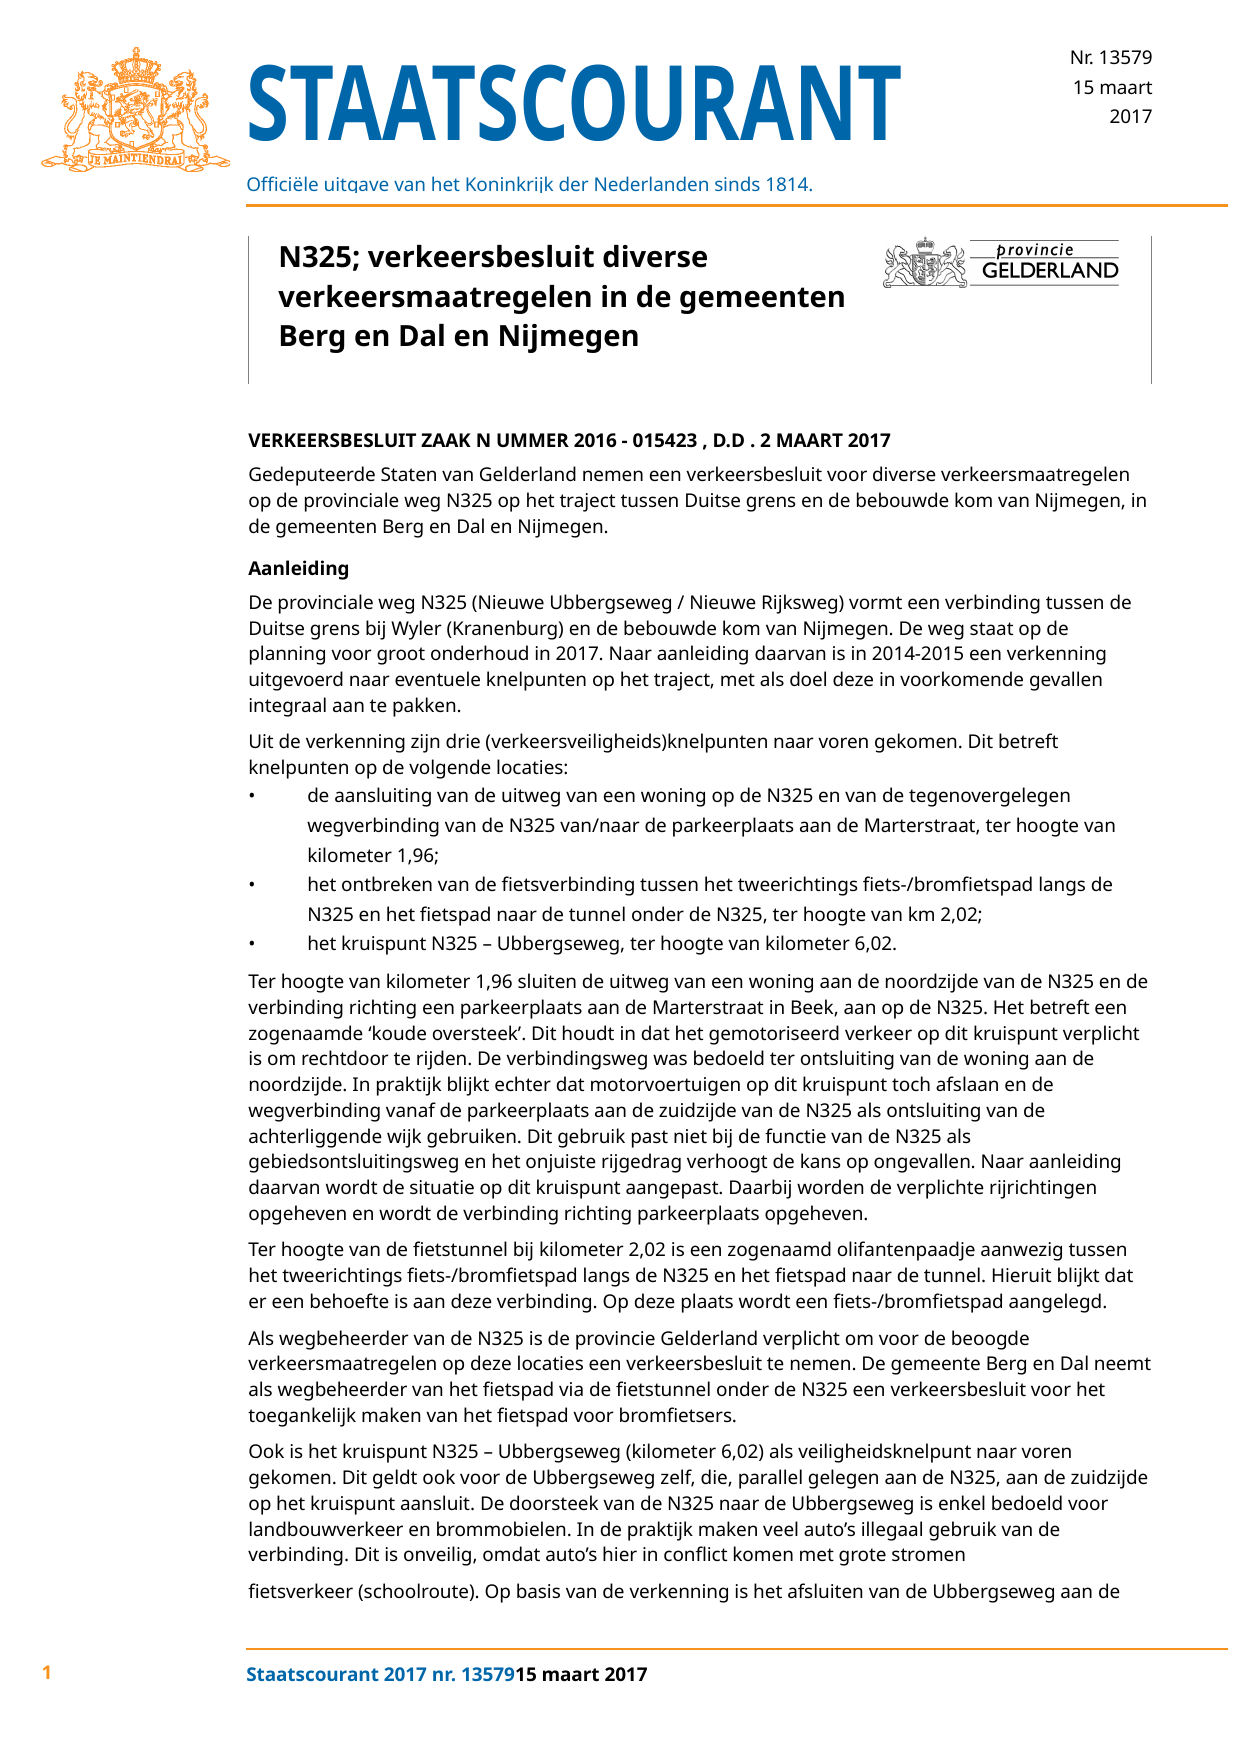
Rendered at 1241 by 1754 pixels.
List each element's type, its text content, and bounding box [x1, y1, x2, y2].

table_header [850, 236, 1151, 384]
text Ter hoogte van de fietstunnel bij kilometer 2,02 is een zogenaamd olifantenpaadje aanwezig tussen het tweerichtings fiets-/bromfietspad langs de N325 en het fietspad naar de tunnel. Hieruit blijkt dat er een behoefte is aan deze verbinding. Op deze plaats wordt een fiets-/bromfietspad aangelegd. [248, 1237, 1152, 1314]
text De provinciale weg N325 (Nieuwe Ubbergseweg / Nieuwe Rijksweg) vormt een verbinding tussen de Duitse grens bij Wyler (Kranenburg) en de bebouwde kom van Nijmegen. De weg staat op de planning voor groot onderhoud in 2017. Naar aanleiding daarvan is in 2014-2015 een verkenning uitgevoerd naar eventuele knelpunten op het traject, met als doel deze in voorkomende gevallen integraal aan te pakken. [248, 589, 1152, 718]
text Ter hoogte van kilometer 1,96 sluiten de uitweg van een woning aan de noordzijde van de N325 en de verbinding richting een parkeerplaats aan de Marterstraat in Beek, aan op de N325. Het betreft een zogenaamde ‘koude oversteek’. Dit houdt in dat het gemotoriseerd verkeer op dit kruispunt verplicht is om rechtdoor te rijden. De verbindingsweg was bedoeld ter ontsluiting van de woning aan de noordzijde. In praktijk blijkt echter dat motorvoertuigen op dit kruispunt toch afslaan en de wegverbinding vanaf de parkeerplaats aan de zuidzijde van de N325 als ontsluiting van de achterliggende wijk gebruiken. Dit gebruik past niet bij de functie van de N325 als gebiedsontsluitingsweg en het onjuiste rijgedrag verhoogt de kans op ongevallen. Naar aanleiding daarvan wordt de situatie op dit kruispunt aangepast. Daarbij worden de verplichte rijrichtingen opgeheven en wordt de verbinding richting parkeerplaats opgeheven. [248, 968, 1152, 1226]
list het ontbreken van de fietsverbinding tussen het tweerichtings fiets-/bromfietspad langs de N325 en het fietspad naar de tunnel onder de N325, ter hoogte van km 2,02; [248, 871, 1152, 927]
list de aansluiting van de uitweg van een woning op de N325 en van de tegenovergelegen wegverbinding van de N325 van/naar de parkeerplaats aan de Marterstraat, ter hoogte van kilometer 1,96; [248, 783, 1152, 867]
text Ook is het kruispunt N325 – Ubbergseweg (kilometer 6,02) als veiligheidsknelpunt naar voren gekomen. Dit geldt ook voor de Ubbergseweg zelf, die, parallel gelegen aan de N325, aan de zuidzijde op het kruispunt aansluit. De doorsteek van de N325 naar de Ubbergseweg is enkel bedoeld voor landbouwverkeer en brommobielen. In de praktijk maken veel auto’s illegaal gebruik van de verbinding. Dit is onveilig, omdat auto’s hier in conflict komen met grote stromen [248, 1439, 1152, 1567]
picture [882, 236, 1119, 290]
list het kruispunt N325 – Ubbergseweg, ter hoogte van kilometer 6,02. [248, 931, 1152, 956]
text Als wegbeheerder van de N325 is de provincie Gelderland verplicht om voor de beoogde verkeersmaatregelen op deze locaties een verkeersbesluit te nemen. De gemeente Berg en Dal neemt als wegbeheerder van het fietspad via de fietstunnel onder de N325 een verkeersbesluit voor het toegankelijk maken van het fietspad voor bromfietsers. [248, 1325, 1152, 1428]
text fietsverkeer (schoolroute). Op basis van de verkenning is het afsluiten van de Ubbergseweg aan de [248, 1578, 1152, 1604]
text Uit de verkenning zijn drie (verkeersveiligheids)knelpunten naar voren gekomen. Dit betreft knelpunten op de volgende locaties: [248, 728, 1152, 780]
table_header N325; verkeersbesluit diverse verkeersmaatregelen in de gemeenten Berg en Dal en Nijmegen [249, 236, 850, 384]
picture [41, 47, 231, 172]
text VERKEERSBESLUIT ZAAK N UMMER 2016 - 015423 , D.D . 2 MAART 2017 [248, 427, 1152, 453]
text Aanleiding [248, 555, 1152, 581]
text Gedeputeerde Staten van Gelderland nemen een verkeersbesluit voor diverse verkeersmaatregelen op de provinciale weg N325 op het traject tussen Duitse grens en de bebouwde kom van Nijmegen, in de gemeenten Berg en Dal en Nijmegen. [248, 462, 1152, 539]
